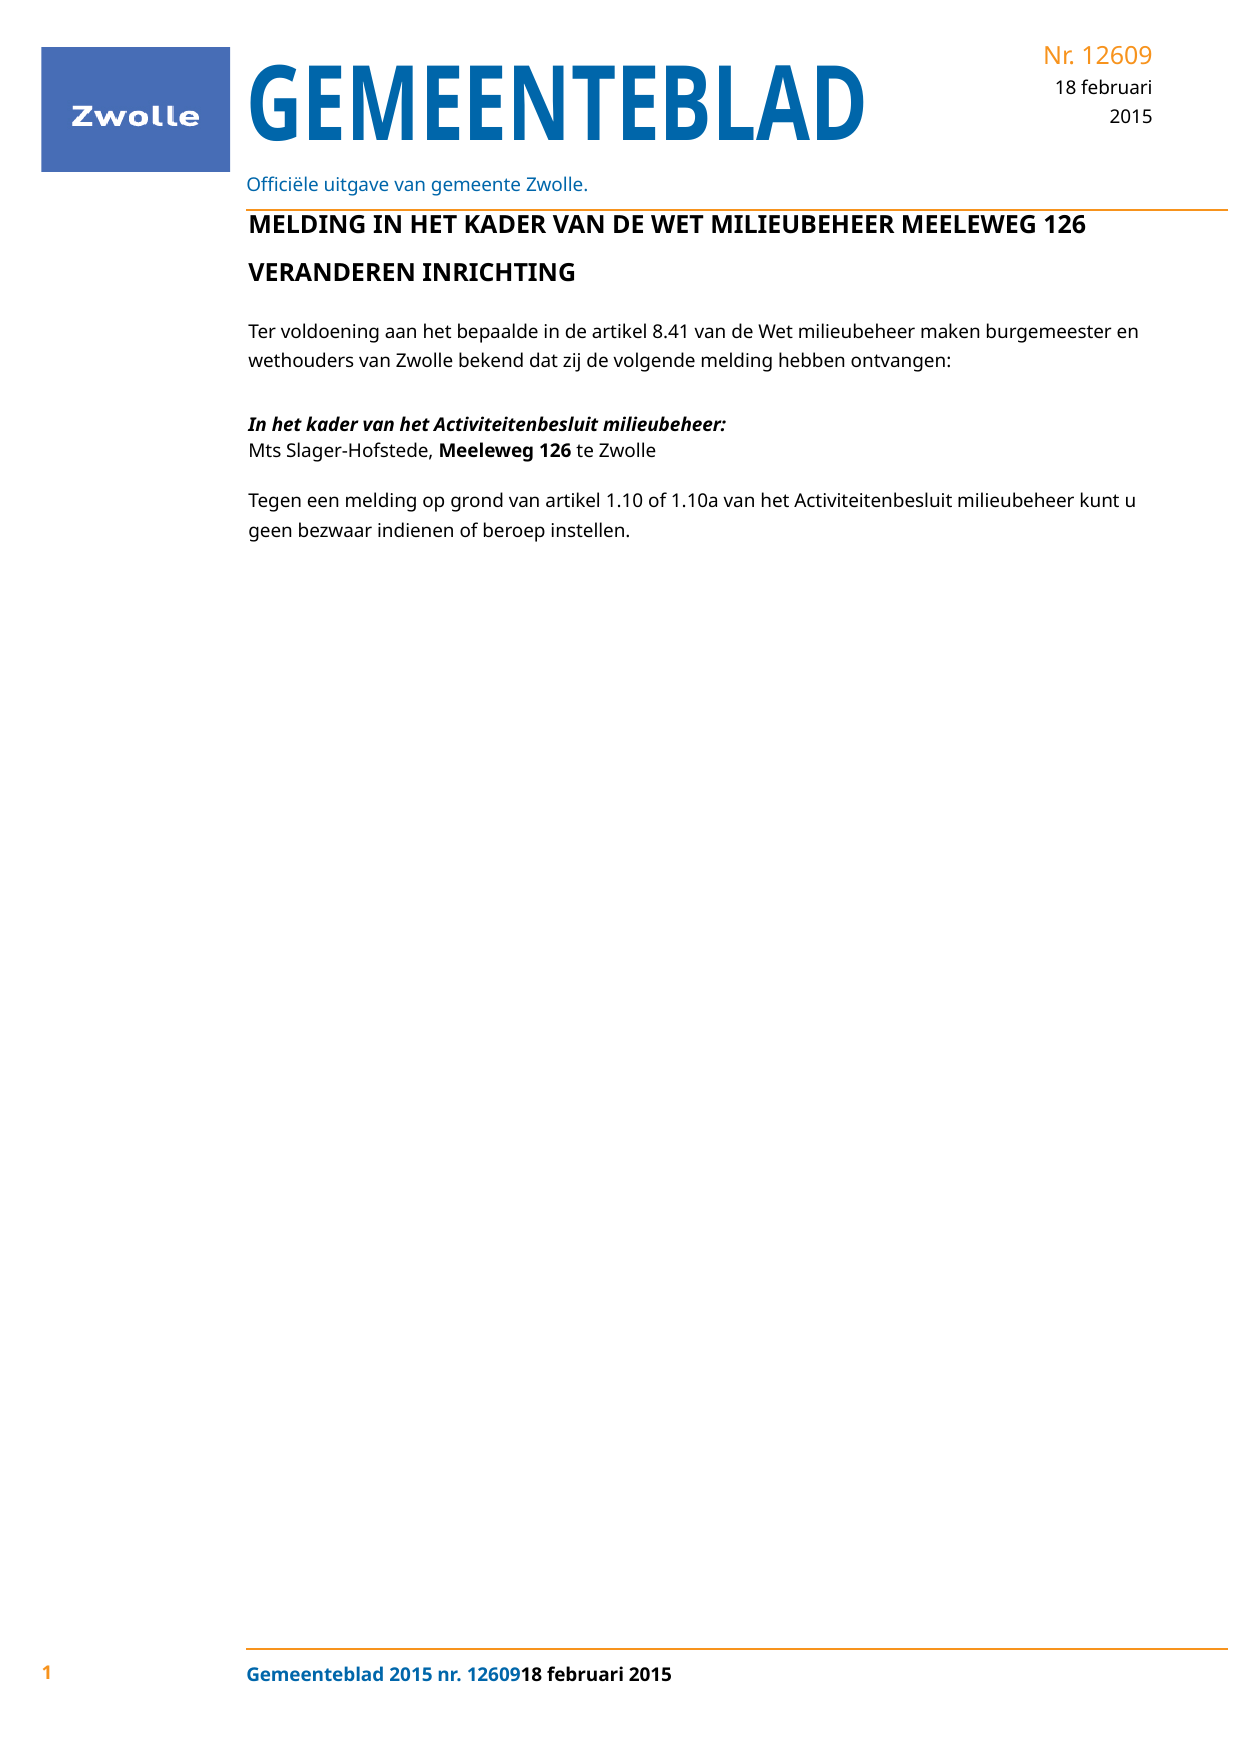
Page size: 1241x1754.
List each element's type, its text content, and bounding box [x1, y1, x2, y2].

text Mts Slager-Hofstede, Meeleweg 126 te Zwolle [248, 437, 1152, 463]
picture [41, 47, 231, 172]
text Ter voldoening aan het bepaalde in de artikel 8.41 van de Wet milieubeheer maken burgemeester en wethouders van Zwolle bekend dat zij de volgende melding hebben ontvangen: [248, 318, 1152, 373]
text MELDING IN HET KADER VAN DE WET MILIEUBEHEER MEELEWEG 126 VERANDEREN INRICHTING [248, 211, 1152, 288]
text Tegen een melding op grond van artikel 1.10 of 1.10a van het Activiteitenbesluit milieubeheer kunt u geen bezwaar indienen of beroep instellen. [248, 488, 1152, 543]
text In het kader van het Activiteitenbesluit milieubeheer: [248, 411, 1152, 437]
